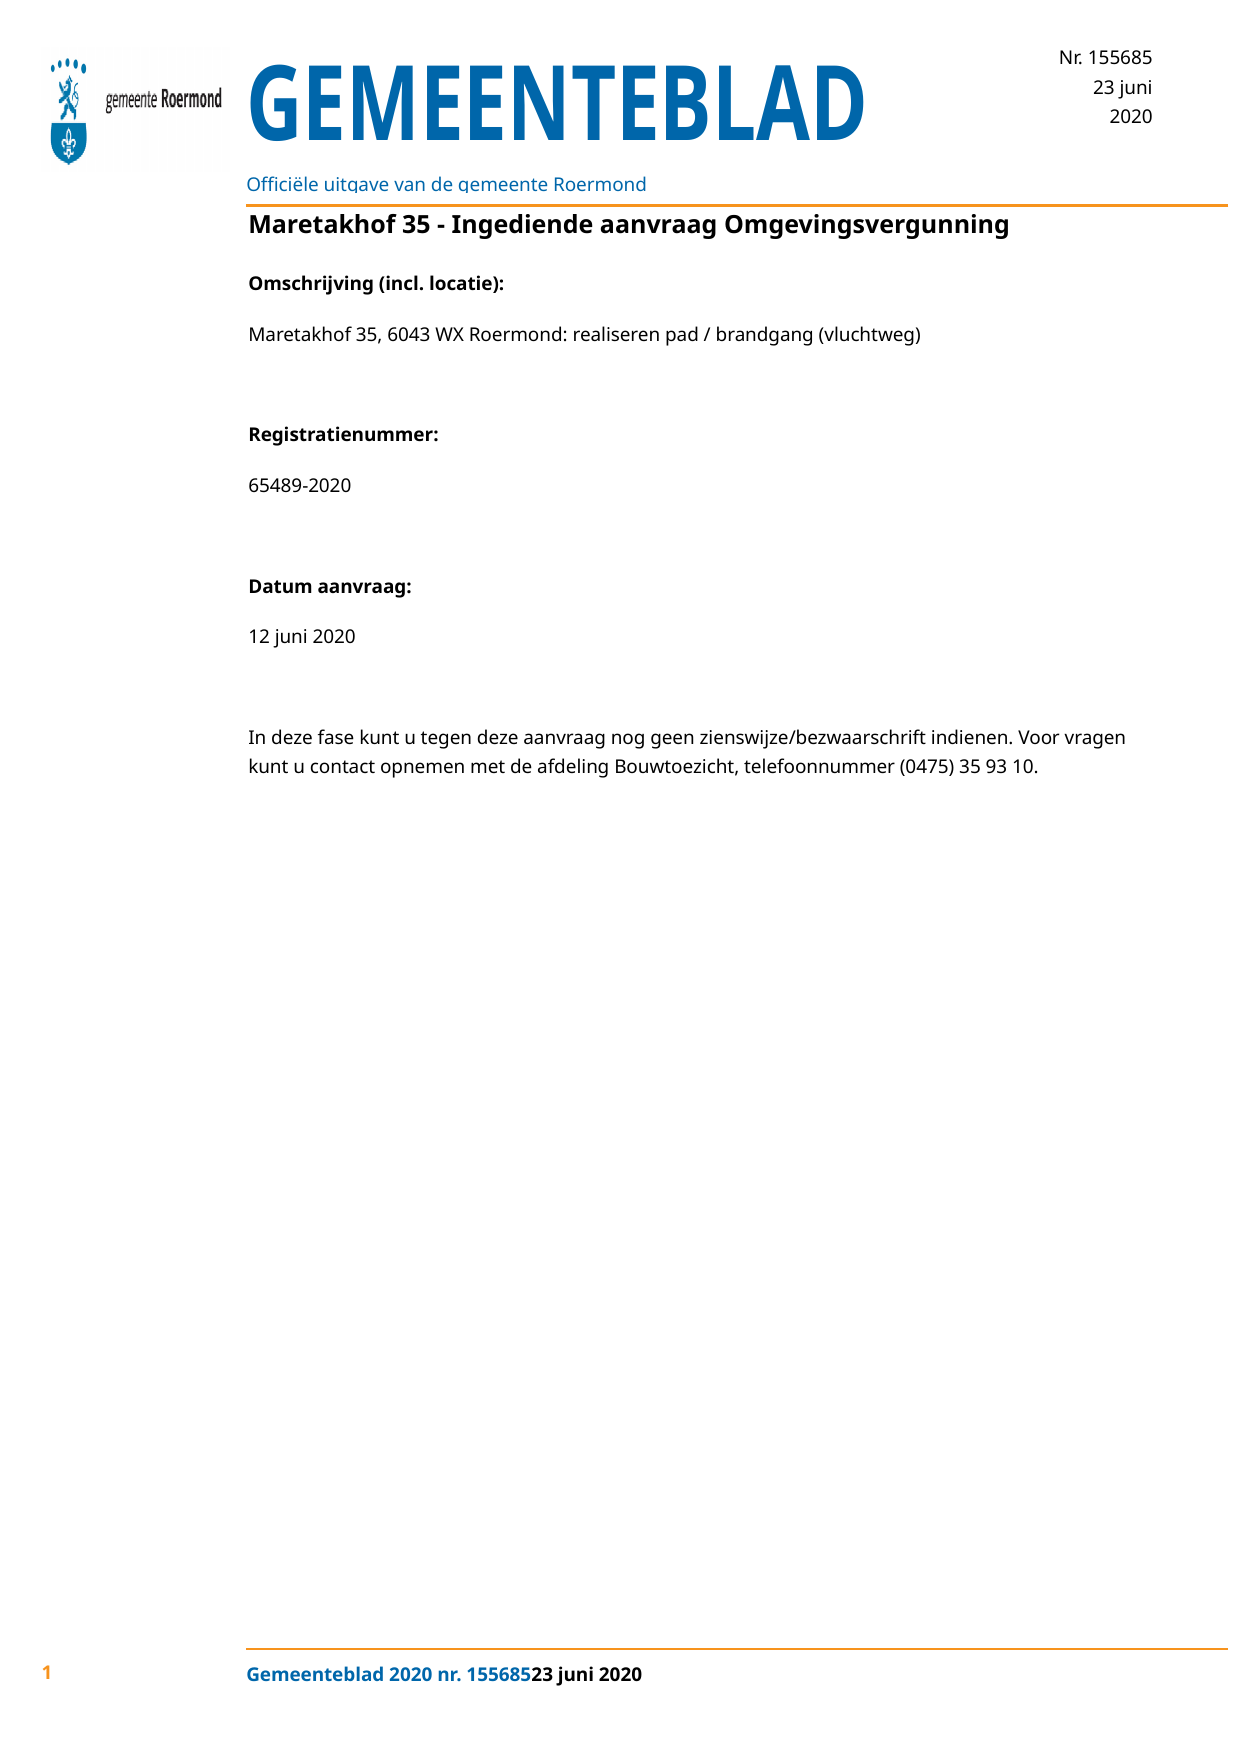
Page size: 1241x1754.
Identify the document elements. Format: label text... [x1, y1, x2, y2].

text Maretakhof 35, 6043 WX Roermond: realiseren pad / brandgang (vluchtweg) [248, 321, 1152, 346]
text Datum aanvraag: [248, 573, 1152, 598]
text Omschrijving (incl. locatie): [248, 270, 1152, 296]
text 65489-2020 [248, 472, 1152, 498]
text Registratienummer: [248, 422, 1152, 447]
text In deze fase kunt u tegen deze aanvraag nog geen zienswijze/bezwaarschrift indienen. Voor vragen kunt u contact opnemen met de afdeling Bouwtoezicht, telefoonnummer (0475) 35 93 10. [248, 724, 1152, 779]
text 12 juni 2020 [248, 623, 1152, 649]
text Maretakhof 35 - Ingediende aanvraag Omgevingsvergunning [248, 207, 1152, 241]
picture [41, 47, 231, 172]
